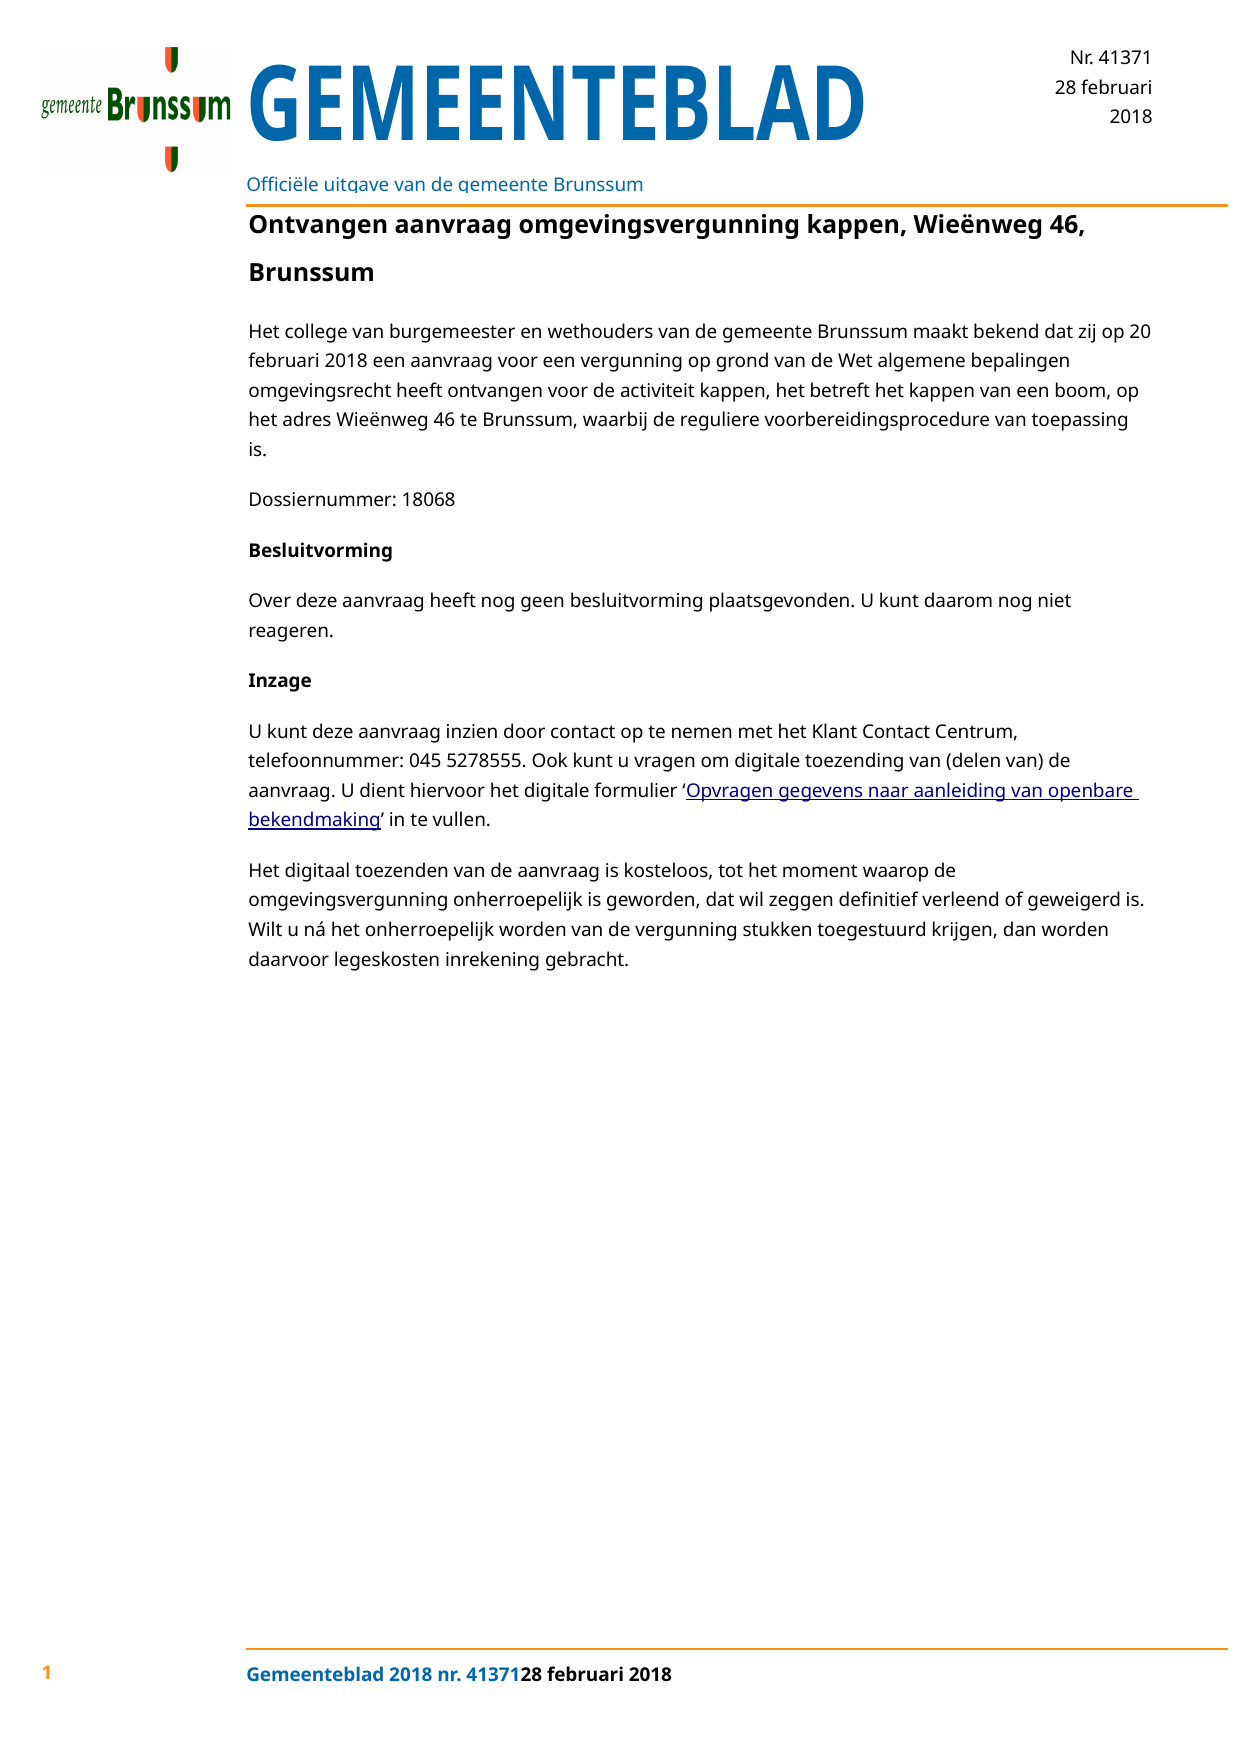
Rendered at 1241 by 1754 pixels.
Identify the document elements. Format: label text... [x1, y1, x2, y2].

text Het college van burgemeester en wethouders van de gemeente Brunssum maakt bekend dat zij op 20 februari 2018 een aanvraag voor een vergunning op grond van de Wet algemene bepalingen omgevingsrecht heeft ontvangen voor de activiteit kappen, het betreft het kappen van een boom, op het adres Wieënweg 46 te Brunssum, waarbij de reguliere voorbereidingsprocedure van toepassing is. [248, 318, 1152, 462]
text Dossiernummer: 18068 [248, 487, 1152, 512]
text Inzage [248, 667, 1152, 693]
picture [41, 47, 231, 172]
text Besluitvorming [248, 537, 1152, 563]
text Over deze aanvraag heeft nog geen besluitvorming plaatsgevonden. U kunt daarom nog niet reageren. [248, 587, 1152, 643]
text U kunt deze aanvraag inzien door contact op te nemen met het Klant Contact Centrum, telefoonnummer: 045 5278555. Ook kunt u vragen om digitale toezending van (delen van) de aanvraag. U dient hiervoor het digitale formulier ‘Opvragen gegevens naar aanleiding van openbare bekendmaking’ in te vullen. [248, 718, 1152, 832]
text Het digitaal toezenden van de aanvraag is kosteloos, tot het moment waarop de omgevingsvergunning onherroepelijk is geworden, dat wil zeggen definitief verleend of geweigerd is. Wilt u ná het onherroepelijk worden van de vergunning stukken toegestuurd krijgen, dan worden daarvoor legeskosten inrekening gebracht. [248, 857, 1152, 972]
text Ontvangen aanvraag omgevingsvergunning kappen, Wieënweg 46, Brunssum [248, 207, 1152, 288]
